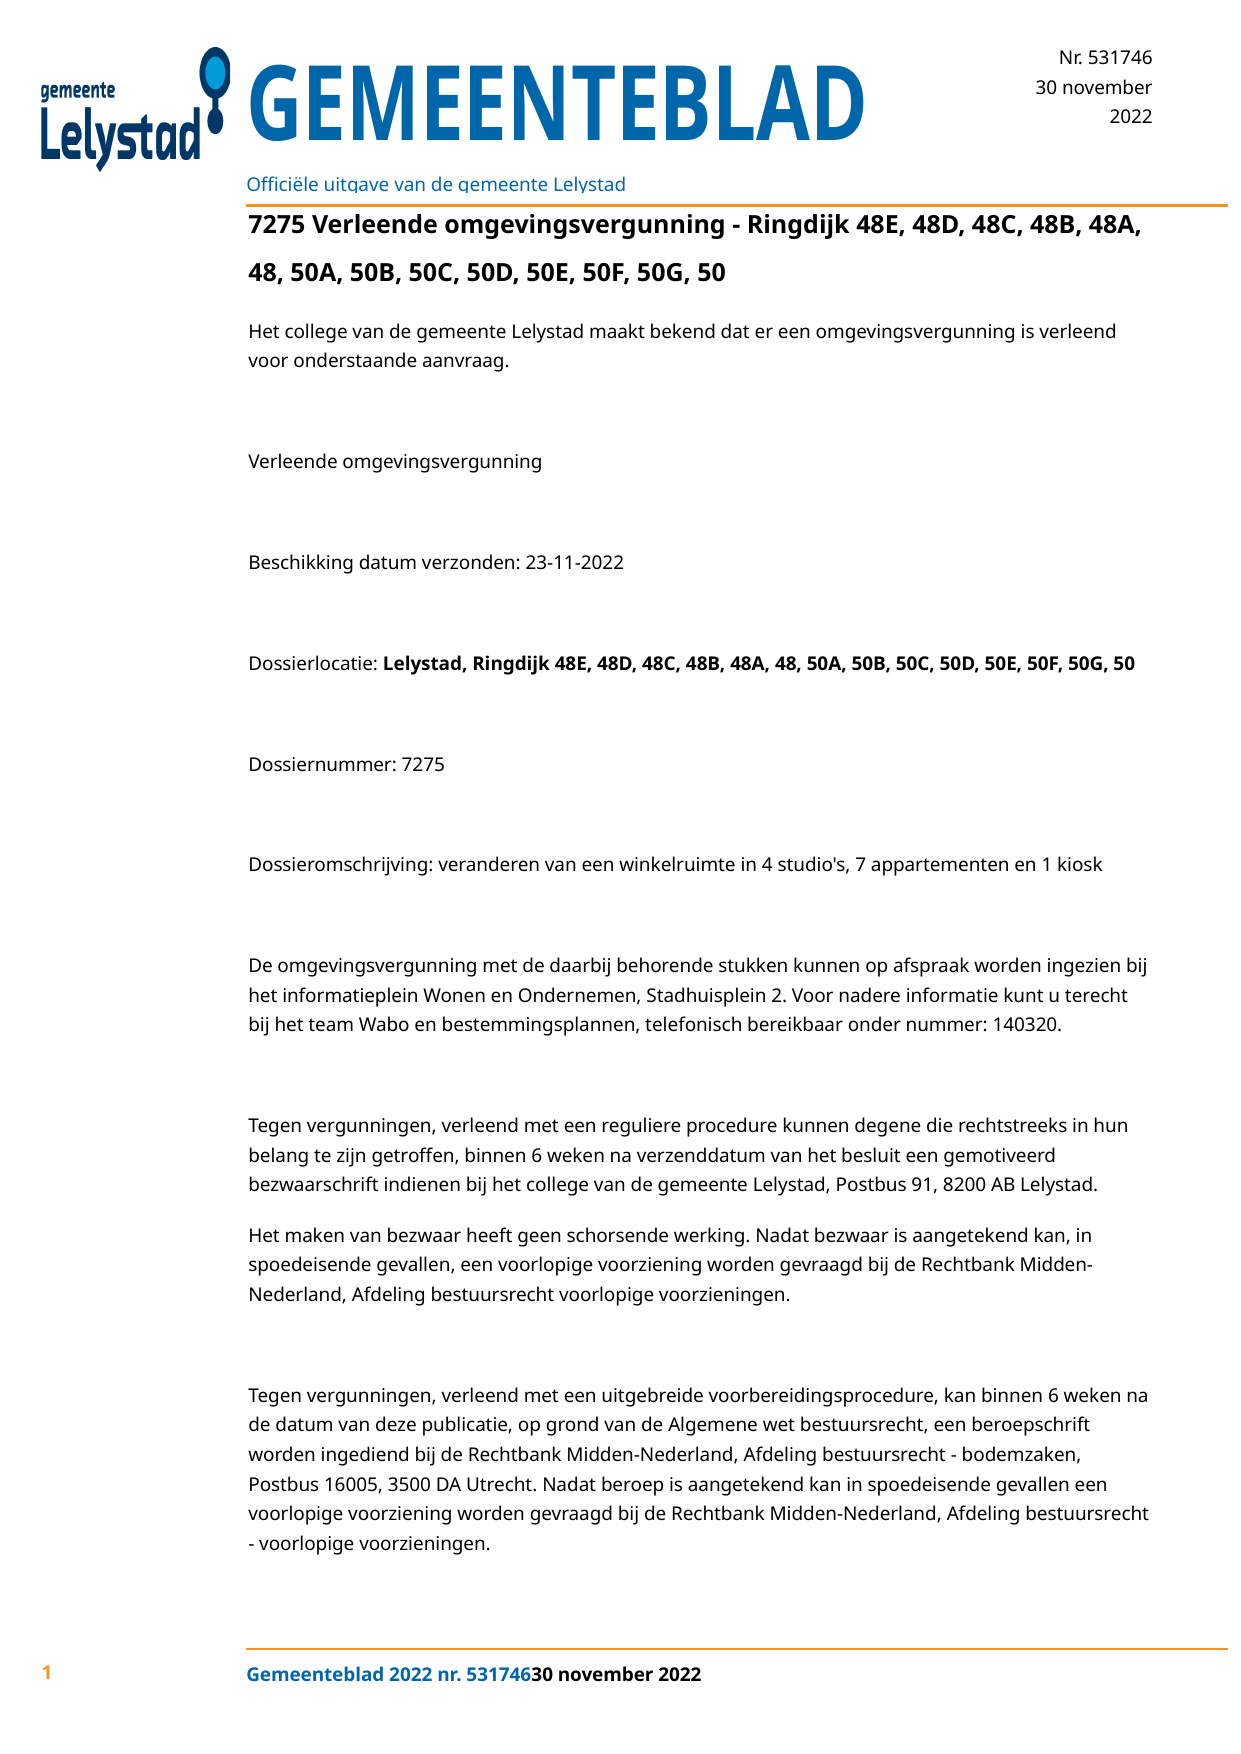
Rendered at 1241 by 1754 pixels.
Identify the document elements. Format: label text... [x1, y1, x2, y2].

text 7275 Verleende omgevingsvergunning - Ringdijk 48E, 48D, 48C, 48B, 48A, 48, 50A, 50B, 50C, 50D, 50E, 50F, 50G, 50 [248, 207, 1152, 288]
text Verleende omgevingsvergunning [248, 448, 1152, 474]
text Beschikking datum verzonden: 23-11-2022 [248, 549, 1152, 575]
text Tegen vergunningen, verleend met een reguliere procedure kunnen degene die rechtstreeks in hun belang te zijn getroffen, binnen 6 weken na verzenddatum van het besluit een gemotiveerd bezwaarschrift indienen bij het college van de gemeente Lelystad, Postbus 91, 8200 AB Lelystad. [248, 1112, 1152, 1197]
text Het college van de gemeente Lelystad maakt bekend dat er een omgevingsvergunning is verleend voor onderstaande aanvraag. [248, 318, 1152, 373]
text Dossieromschrijving: veranderen van een winkelruimte in 4 studio's, 7 appartementen en 1 kiosk [248, 852, 1152, 877]
text Tegen vergunningen, verleend met een uitgebreide voorbereidingsprocedure, kan binnen 6 weken na de datum van deze publicatie, op grond van de Algemene wet bestuursrecht, een beroepschrift worden ingediend bij de Rechtbank Midden-Nederland, Afdeling bestuursrecht - bodemzaken, Postbus 16005, 3500 DA Utrecht. Nadat beroep is aangetekend kan in spoedeisende gevallen een voorlopige voorziening worden gevraagd bij de Rechtbank Midden-Nederland, Afdeling bestuursrecht - voorlopige voorzieningen. [248, 1382, 1152, 1556]
text De omgevingsvergunning met de daarbij behorende stukken kunnen op afspraak worden ingezien bij het informatieplein Wonen en Ondernemen, Stadhuisplein 2. Voor nadere informatie kunt u terecht bij het team Wabo en bestemmingsplannen, telefonisch bereikbaar onder nummer: 140320. [248, 952, 1152, 1037]
text Dossierlocatie: Lelystad, Ringdijk 48E, 48D, 48C, 48B, 48A, 48, 50A, 50B, 50C, 50D, 50E, 50F, 50G, 50 [248, 650, 1152, 676]
text Dossiernummer: 7275 [248, 751, 1152, 777]
picture [41, 47, 231, 172]
text Het maken van bezwaar heeft geen schorsende werking. Nadat bezwaar is aangetekend kan, in spoedeisende gevallen, een voorlopige voorziening worden gevraagd bij de Rechtbank Midden-Nederland, Afdeling bestuursrecht voorlopige voorzieningen. [248, 1222, 1152, 1307]
